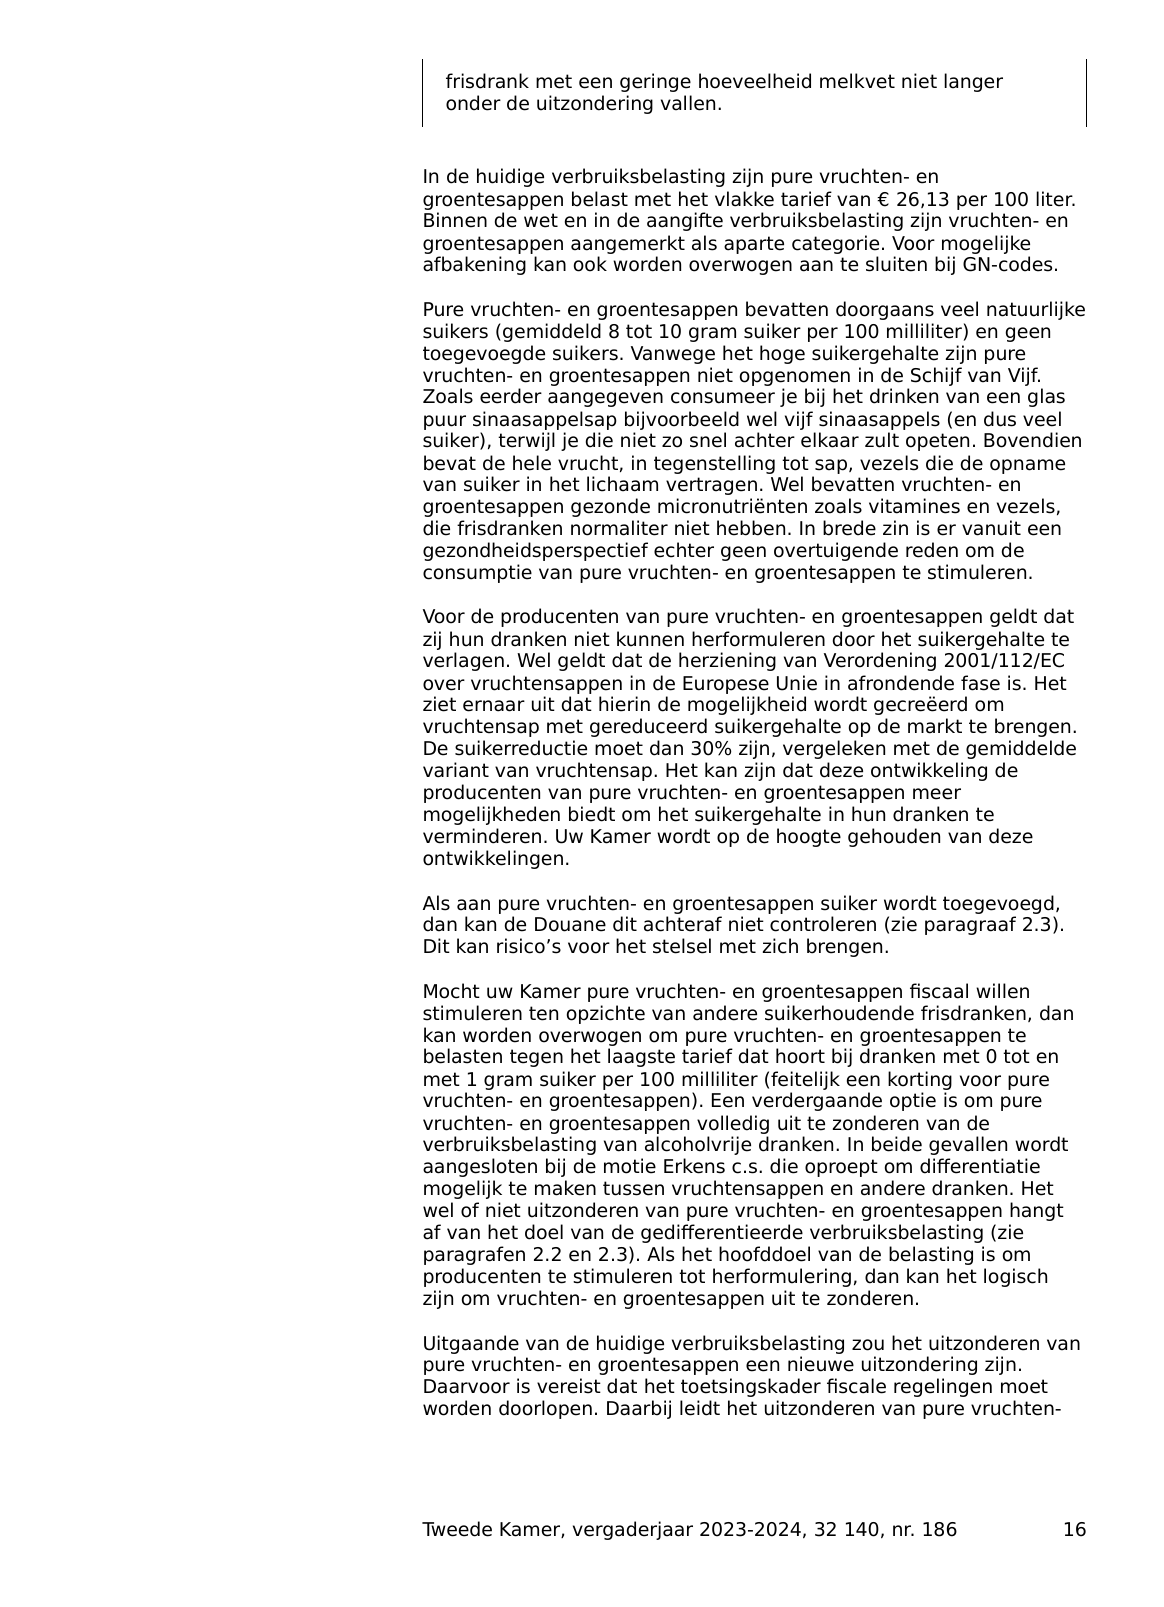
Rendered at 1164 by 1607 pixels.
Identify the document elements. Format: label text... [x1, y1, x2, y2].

text Mocht uw Kamer pure vruchten- en groentesappen fiscaal willen stimuleren ten opzichte van andere suikerhoudende frisdranken, dan kan worden overwogen om pure vruchten- en groentesappen te belasten tegen het laagste tarief dat hoort bij dranken met 0 tot en met 1 gram suiker per 100 milliliter (feitelijk een korting voor pure vruchten- en groentesappen). Een verdergaande optie is om pure vruchten- en groentesappen volledig uit te zonderen van de verbruiksbelasting van alcoholvrije dranken. In beide gevallen wordt aangesloten bij de motie Erkens c.s. die oproept om differentiatie mogelijk te maken tussen vruchtensappen en andere dranken. Het wel of niet uitzonderen van pure vruchten- en groentesappen hangt af van het doel van de gedifferentieerde verbruiksbelasting (zie paragrafen 2.2 en 2.3). Als het hoofddoel van de belasting is om producenten te stimuleren tot herformulering, dan kan het logisch zijn om vruchten- en groentesappen uit te zonderen. [422, 981, 1087, 1310]
text Voor de producenten van pure vruchten- en groentesappen geldt dat zij hun dranken niet kunnen herformuleren door het suikergehalte te verlagen. Wel geldt dat de herziening van Verordening 2001/112/EC over vruchtensappen in de Europese Unie in afrondende fase is. Het ziet ernaar uit dat hierin de mogelijkheid wordt gecreëerd om vruchtensap met gereduceerd suikergehalte op de markt te brengen. De suikerreductie moet dan 30% zijn, vergeleken met de gemiddelde variant van vruchtensap. Het kan zijn dat deze ontwikkeling de producenten van pure vruchten- en groentesappen meer mogelijkheden biedt om het suikergehalte in hun dranken te verminderen. Uw Kamer wordt op de hoogte gehouden van deze ontwikkelingen. [422, 606, 1087, 870]
table_header frisdrank met een geringe hoeveelheid melkvet niet langer onder de uitzondering vallen. [423, 59, 1086, 127]
text Als aan pure vruchten- en groentesappen suiker wordt toegevoegd, dan kan de Douane dit achteraf niet controleren (zie paragraaf 2.3). Dit kan risico’s voor het stelsel met zich brengen. [422, 892, 1087, 958]
text Pure vruchten- en groentesappen bevatten doorgaans veel natuurlijke suikers (gemiddeld 8 tot 10 gram suiker per 100 milliliter) en geen toegevoegde suikers. Vanwege het hoge suikergehalte zijn pure vruchten- en groentesappen niet opgenomen in de Schijf van Vijf. Zoals eerder aangegeven consumeer je bij het drinken van een glas puur sinaasappelsap bijvoorbeeld wel vijf sinaasappels (en dus veel suiker), terwijl je die niet zo snel achter elkaar zult opeten. Bovendien bevat de hele vrucht, in tegenstelling tot sap, vezels die de opname van suiker in het lichaam vertragen. Wel bevatten vruchten- en groentesappen gezonde micronutriënten zoals vitamines en vezels, die frisdranken normaliter niet hebben. In brede zin is er vanuit een gezondheidsperspectief echter geen overtuigende reden om de consumptie van pure vruchten- en groentesappen te stimuleren. [422, 298, 1087, 584]
text In de huidige verbruiksbelasting zijn pure vruchten- en groentesappen belast met het vlakke tarief van € 26,13 per 100 liter. Binnen de wet en in de aangifte verbruiksbelasting zijn vruchten- en groentesappen aangemerkt als aparte categorie. Voor mogelijke afbakening kan ook worden overwogen aan te sluiten bij GN-codes. [422, 166, 1087, 276]
text Uitgaande van de huidige verbruiksbelasting zou het uitzonderen van pure vruchten- en groentesappen een nieuwe uitzondering zijn. Daarvoor is vereist dat het toetsingskader fiscale regelingen moet worden doorlopen. Daarbij leidt het uitzonderen van pure vruchten- [422, 1332, 1087, 1420]
